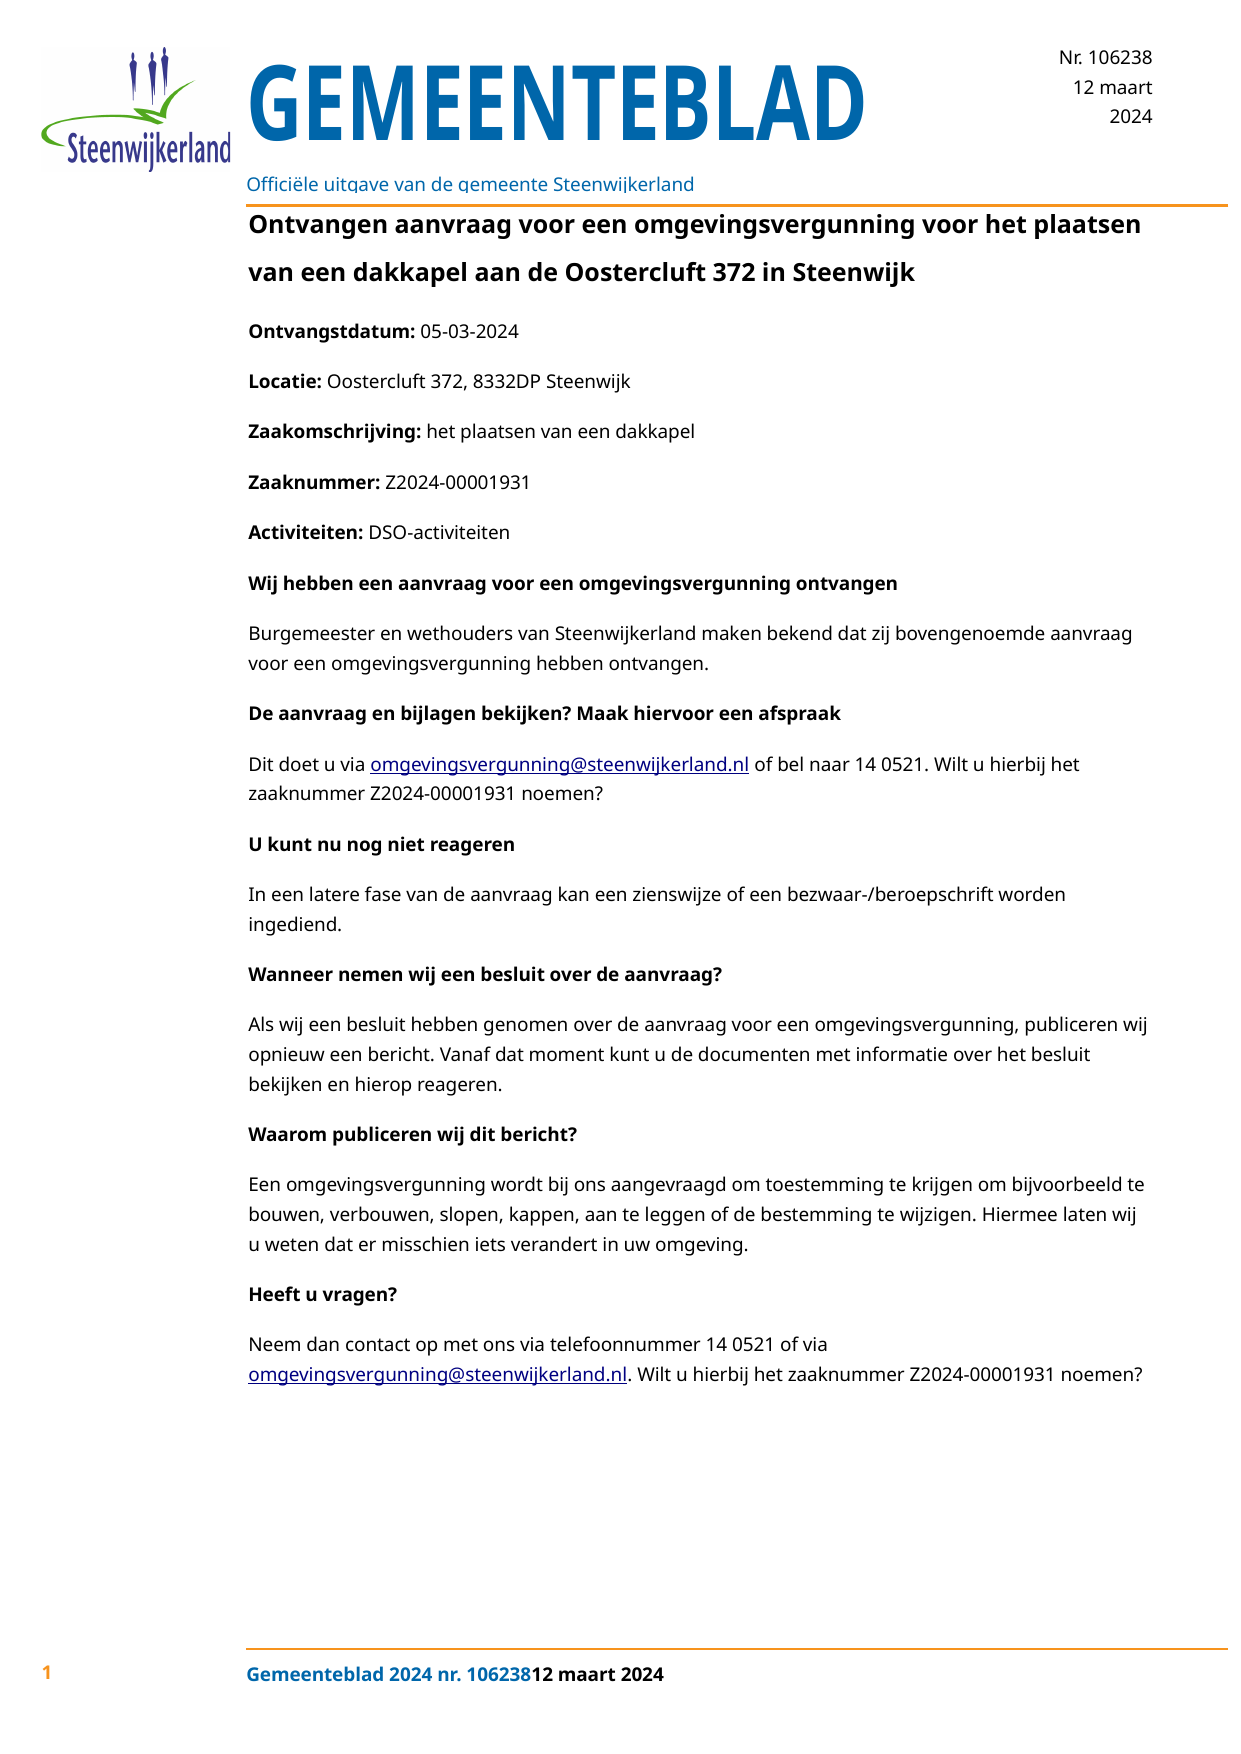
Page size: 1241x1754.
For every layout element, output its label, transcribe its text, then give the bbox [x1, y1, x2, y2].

text Zaaknummer: Z2024-00001931 [248, 469, 1152, 495]
text Waarom publiceren wij dit bericht? [248, 1121, 1152, 1147]
text Heeft u vragen? [248, 1281, 1152, 1307]
text Wanneer nemen wij een besluit over de aanvraag? [248, 961, 1152, 987]
text Neem dan contact op met ons via telefoonnummer 14 0521 of via omgevingsvergunning@steenwijkerland.nl. Wilt u hierbij het zaaknummer Z2024-00001931 noemen? [248, 1332, 1152, 1387]
picture [41, 47, 231, 172]
text Locatie: Oostercluft 372, 8332DP Steenwijk [248, 368, 1152, 394]
text De aanvraag en bijlagen bekijken? Maak hiervoor een afspraak [248, 700, 1152, 726]
text In een latere fase van de aanvraag kan een zienswijze of een bezwaar-/beroepschrift worden ingediend. [248, 881, 1152, 937]
text Ontvangen aanvraag voor een omgevingsvergunning voor het plaatsen van een dakkapel aan de Oostercluft 372 in Steenwijk [248, 207, 1152, 288]
text U kunt nu nog niet reageren [248, 831, 1152, 857]
text Dit doet u via omgevingsvergunning@steenwijkerland.nl of bel naar 14 0521. Wilt u hierbij het zaaknummer Z2024-00001931 noemen? [248, 751, 1152, 806]
text Activiteiten: DSO-activiteiten [248, 519, 1152, 545]
text Zaakomschrijving: het plaatsen van een dakkapel [248, 419, 1152, 444]
text Burgemeester en wethouders van Steenwijkerland maken bekend dat zij bovengenoemde aanvraag voor een omgevingsvergunning hebben ontvangen. [248, 620, 1152, 676]
text Als wij een besluit hebben genomen over de aanvraag voor een omgevingsvergunning, publiceren wij opnieuw een bericht. Vanaf dat moment kunt u de documenten met informatie over het besluit bekijken en hierop reageren. [248, 1012, 1152, 1097]
text Ontvangstdatum: 05-03-2024 [248, 318, 1152, 344]
text Een omgevingsvergunning wordt bij ons aangevraagd om toestemming te krijgen om bijvoorbeeld te bouwen, verbouwen, slopen, kappen, aan te leggen of de bestemming te wijzigen. Hiermee laten wij u weten dat er misschien iets verandert in uw omgeving. [248, 1172, 1152, 1257]
text Wij hebben een aanvraag voor een omgevingsvergunning ontvangen [248, 570, 1152, 596]
